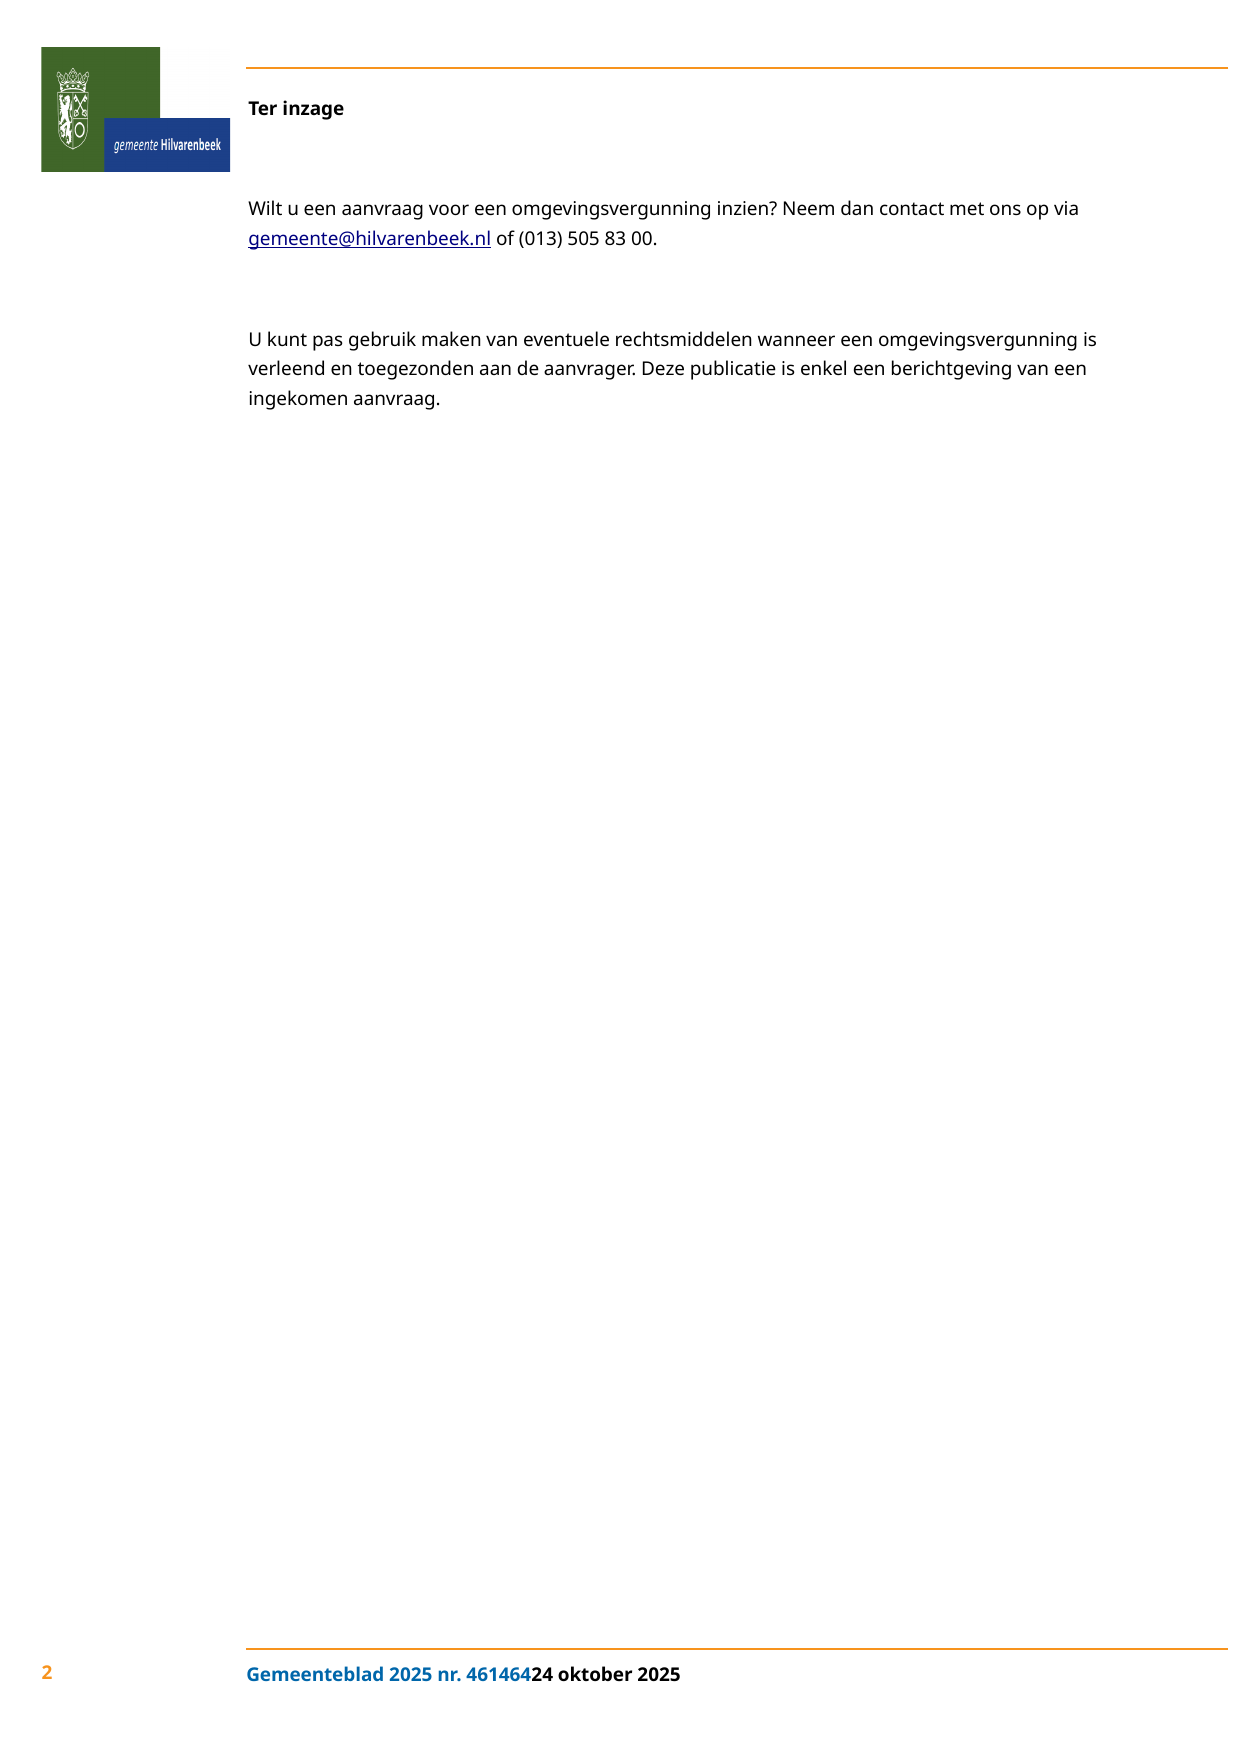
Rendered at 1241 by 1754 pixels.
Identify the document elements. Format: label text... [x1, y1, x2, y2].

picture [41, 47, 231, 172]
text Ter inzage [248, 95, 1152, 121]
text U kunt pas gebruik maken van eventuele rechtsmiddelen wanneer een omgevingsvergunning is verleend en toegezonden aan de aanvrager. Deze publicatie is enkel een berichtgeving van een ingekomen aanvraag. [248, 326, 1152, 411]
text Wilt u een aanvraag voor een omgevingsvergunning inzien? Neem dan contact met ons op via gemeente@hilvarenbeek.nl of (013) 505 83 00. [248, 196, 1152, 251]
